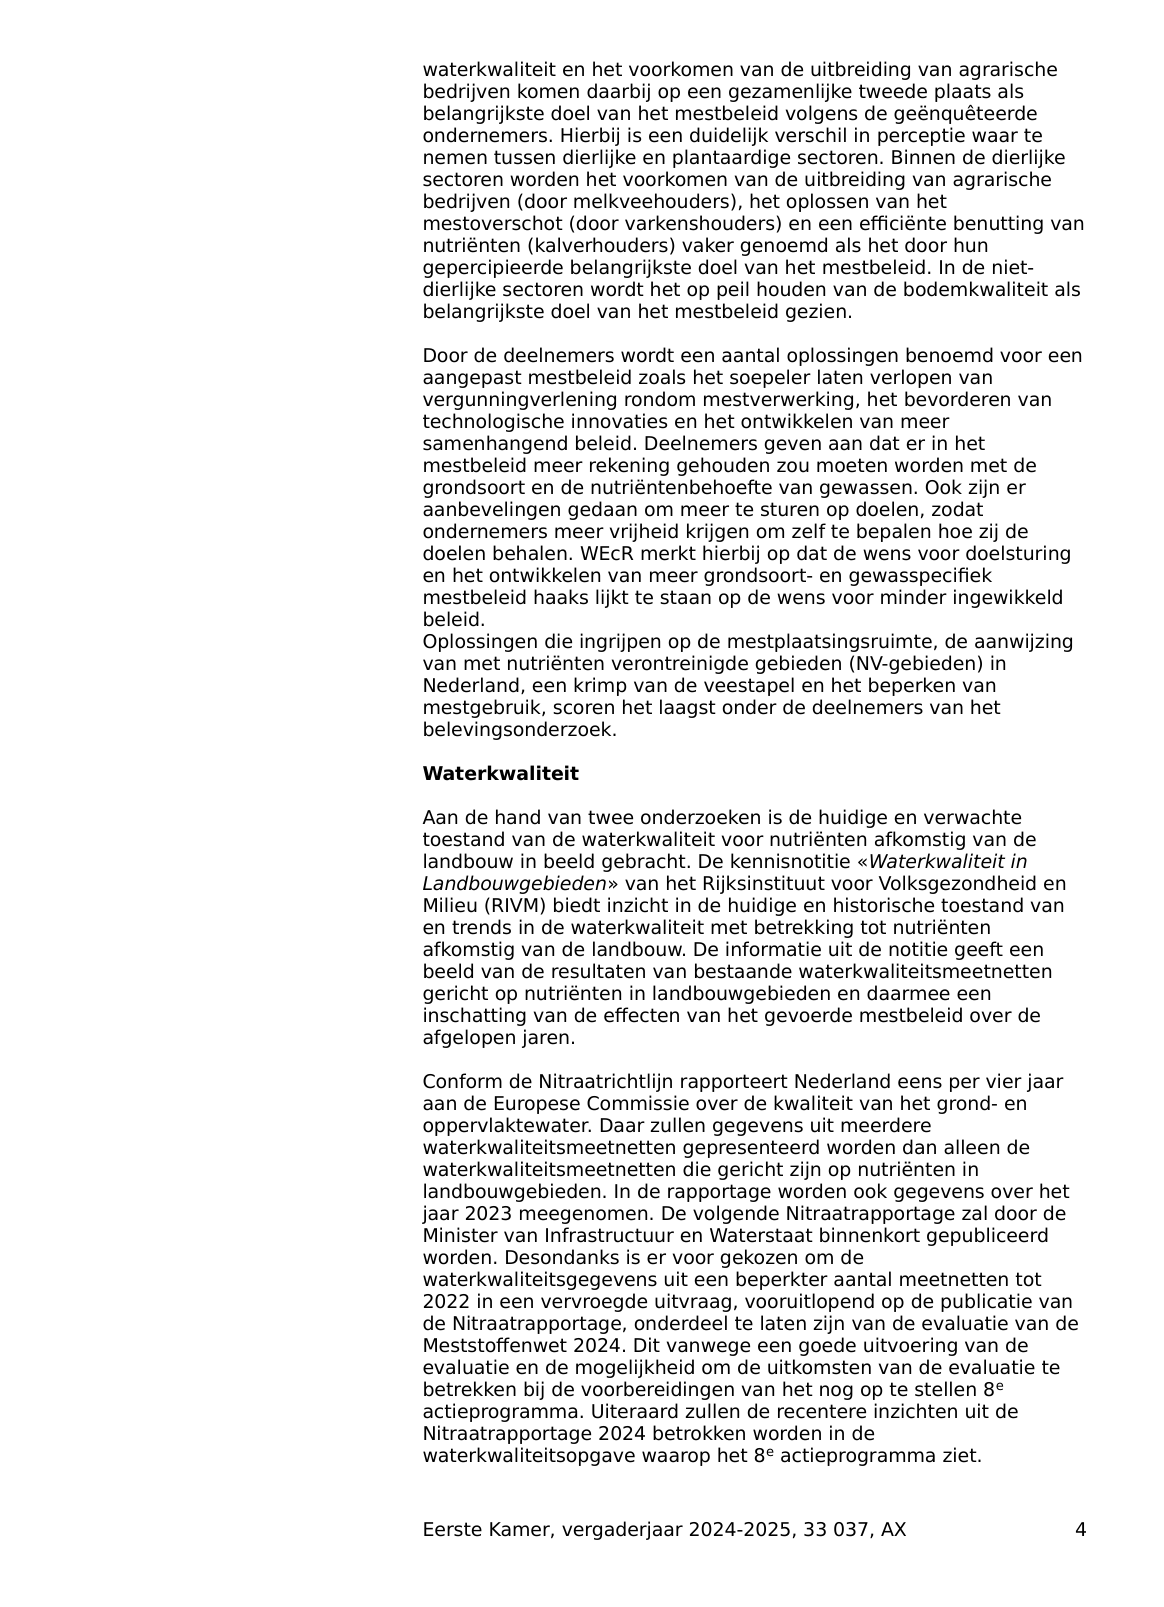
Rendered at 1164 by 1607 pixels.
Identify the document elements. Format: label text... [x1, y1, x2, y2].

subtitle Waterkwaliteit [422, 763, 1087, 785]
text Oplossingen die ingrijpen op de mestplaatsingsruimte, de aanwijzing van met nutriënten verontreinigde gebieden (NV-gebieden) in Nederland, een krimp van de veestapel en het beperken van mestgebruik, scoren het laagst onder de deelnemers van het belevingsonderzoek. [422, 631, 1087, 741]
text Aan de hand van twee onderzoeken is de huidige en verwachte toestand van de waterkwaliteit voor nutriënten afkomstig van de landbouw in beeld gebracht. De kennisnotitie «Waterkwaliteit in Landbouwgebieden» van het Rijksinstituut voor Volksgezondheid en Milieu (RIVM) biedt inzicht in de huidige en historische toestand van en trends in de waterkwaliteit met betrekking tot nutriënten afkomstig van de landbouw. De informatie uit de notitie geeft een beeld van de resultaten van bestaande waterkwaliteitsmeetnetten gericht op nutriënten in landbouwgebieden en daarmee een inschatting van de effecten van het gevoerde mestbeleid over de afgelopen jaren. [422, 807, 1087, 1049]
text Door de deelnemers wordt een aantal oplossingen benoemd voor een aangepast mestbeleid zoals het soepeler laten verlopen van vergunningverlening rondom mestverwerking, het bevorderen van technologische innovaties en het ontwikkelen van meer samenhangend beleid. Deelnemers geven aan dat er in het mestbeleid meer rekening gehouden zou moeten worden met de grondsoort en de nutriëntenbehoefte van gewassen. Ook zijn er aanbevelingen gedaan om meer te sturen op doelen, zodat ondernemers meer vrijheid krijgen om zelf te bepalen hoe zij de doelen behalen. WEcR merkt hierbij op dat de wens voor doelsturing en het ontwikkelen van meer grondsoort- en gewasspecifiek mestbeleid haaks lijkt te staan op de wens voor minder ingewikkeld beleid. [422, 345, 1087, 631]
text waterkwaliteit en het voorkomen van de uitbreiding van agrarische bedrijven komen daarbij op een gezamenlijke tweede plaats als belangrijkste doel van het mestbeleid volgens de geënquêteerde ondernemers. Hierbij is een duidelijk verschil in perceptie waar te nemen tussen dierlijke en plantaardige sectoren. Binnen de dierlijke sectoren worden het voorkomen van de uitbreiding van agrarische bedrijven (door melkveehouders), het oplossen van het mestoverschot (door varkenshouders) en een efficiënte benutting van nutriënten (kalverhouders) vaker genoemd als het door hun gepercipieerde belangrijkste doel van het mestbeleid. In de niet-dierlijke sectoren wordt het op peil houden van de bodemkwaliteit als belangrijkste doel van het mestbeleid gezien. [422, 59, 1087, 323]
text Conform de Nitraatrichtlijn rapporteert Nederland eens per vier jaar aan de Europese Commissie over de kwaliteit van het grond- en oppervlaktewater. Daar zullen gegevens uit meerdere waterkwaliteitsmeetnetten gepresenteerd worden dan alleen de waterkwaliteitsmeetnetten die gericht zijn op nutriënten in landbouwgebieden. In de rapportage worden ook gegevens over het jaar 2023 meegenomen. De volgende Nitraatrapportage zal door de Minister van Infrastructuur en Waterstaat binnenkort gepubliceerd worden. Desondanks is er voor gekozen om de waterkwaliteitsgegevens uit een beperkter aantal meetnetten tot 2022 in een vervroegde uitvraag, vooruitlopend op de publicatie van de Nitraatrapportage, onderdeel te laten zijn van de evaluatie van de Meststoffenwet 2024. Dit vanwege een goede uitvoering van de evaluatie en de mogelijkheid om de uitkomsten van de evaluatie te betrekken bij de voorbereidingen van het nog op te stellen 8e actieprogramma. Uiteraard zullen de recentere inzichten uit de Nitraatrapportage 2024 betrokken worden in de waterkwaliteitsopgave waarop het 8e actieprogramma ziet. [422, 1071, 1087, 1467]
